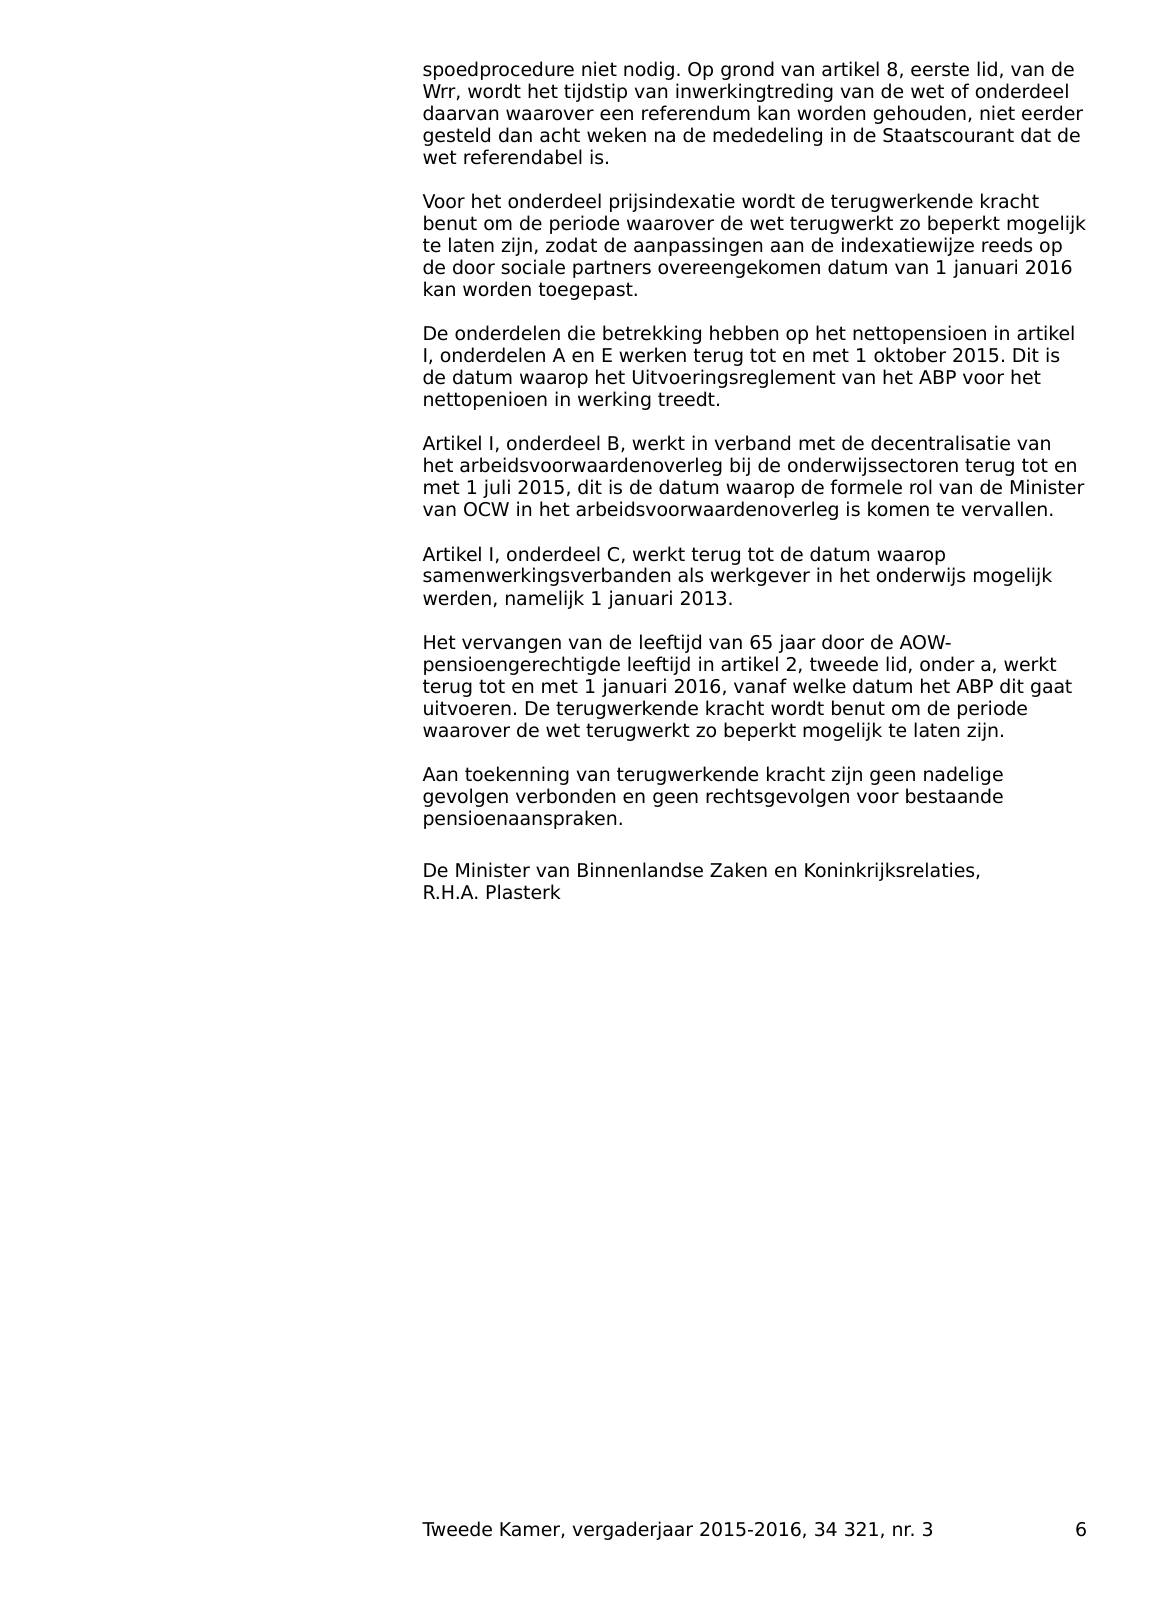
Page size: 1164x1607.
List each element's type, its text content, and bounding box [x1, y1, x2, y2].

text Artikel I, onderdeel C, werkt terug tot de datum waarop samenwerkingsverbanden als werkgever in het onderwijs mogelijk werden, namelijk 1 januari 2013. [422, 543, 1087, 609]
text Voor het onderdeel prijsindexatie wordt de terugwerkende kracht benut om de periode waarover de wet terugwerkt zo beperkt mogelijk te laten zijn, zodat de aanpassingen aan de indexatiewijze reeds op de door sociale partners overeengekomen datum van 1 januari 2016 kan worden toegepast. [422, 191, 1087, 301]
text De Minister van Binnenlandse Zaken en Koninkrijksrelaties, R.H.A. Plasterk [422, 859, 1087, 903]
text Artikel I, onderdeel B, werkt in verband met de decentralisatie van het arbeidsvoorwaardenoverleg bij de onderwijssectoren terug tot en met 1 juli 2015, dit is de datum waarop de formele rol van de Minister van OCW in het arbeidsvoorwaardenoverleg is komen te vervallen. [422, 433, 1087, 521]
text spoedprocedure niet nodig. Op grond van artikel 8, eerste lid, van de Wrr, wordt het tijdstip van inwerkingtreding van de wet of onderdeel daarvan waarover een referendum kan worden gehouden, niet eerder gesteld dan acht weken na de mededeling in de Staatscourant dat de wet referendabel is. [422, 59, 1087, 169]
text Aan toekenning van terugwerkende kracht zijn geen nadelige gevolgen verbonden en geen rechtsgevolgen voor bestaande pensioenaanspraken. [422, 764, 1087, 829]
text Het vervangen van de leeftijd van 65 jaar door de AOW-pensioengerechtigde leeftijd in artikel 2, tweede lid, onder a, werkt terug tot en met 1 januari 2016, vanaf welke datum het ABP dit gaat uitvoeren. De terugwerkende kracht wordt benut om de periode waarover de wet terugwerkt zo beperkt mogelijk te laten zijn. [422, 632, 1087, 741]
text De onderdelen die betrekking hebben op het nettopensioen in artikel I, onderdelen A en E werken terug tot en met 1 oktober 2015. Dit is de datum waarop het Uitvoeringsreglement van het ABP voor het nettopenioen in werking treedt. [422, 323, 1087, 411]
